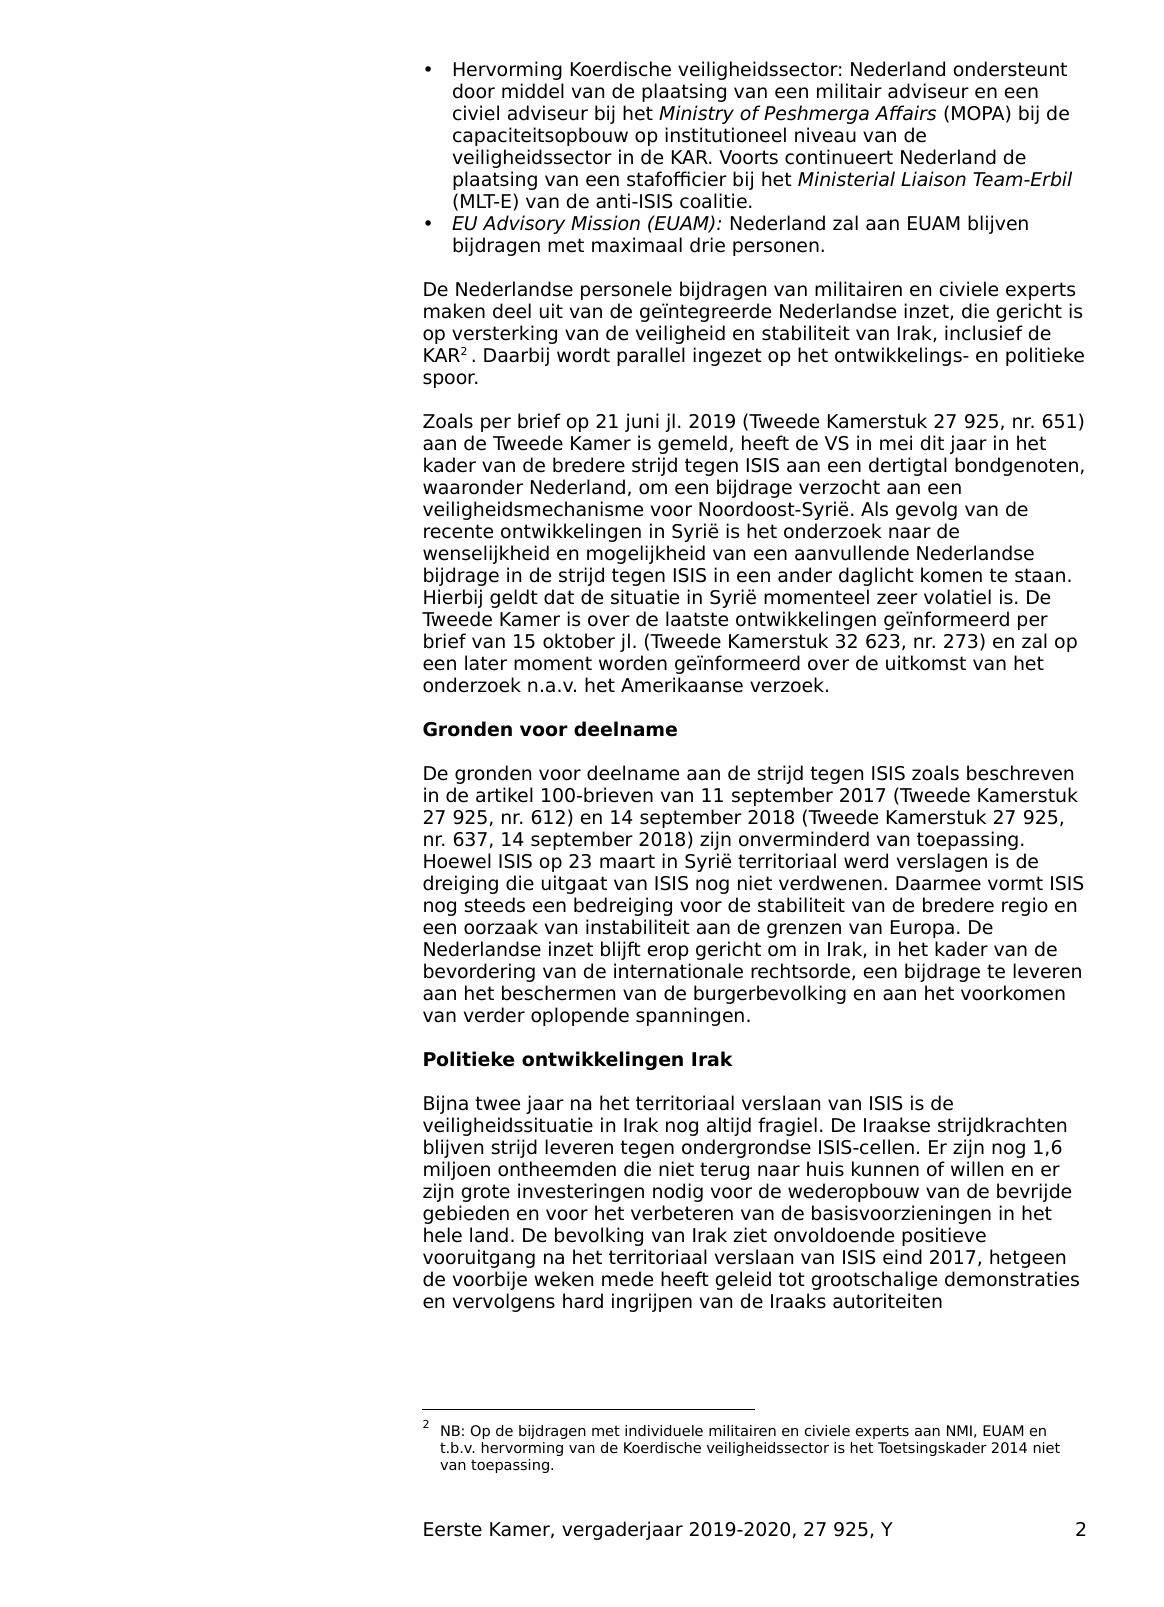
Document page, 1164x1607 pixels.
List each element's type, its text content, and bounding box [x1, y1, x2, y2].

text Bijna twee jaar na het territoriaal verslaan van ISIS is de veiligheidssituatie in Irak nog altijd fragiel. De Iraakse strijdkrachten blijven strijd leveren tegen ondergrondse ISIS-cellen. Er zijn nog 1,6 miljoen ontheemden die niet terug naar huis kunnen of willen en er zijn grote investeringen nodig voor de wederopbouw van de bevrijde gebieden en voor het verbeteren van de basisvoorzieningen in het hele land. De bevolking van Irak ziet onvoldoende positieve vooruitgang na het territoriaal verslaan van ISIS eind 2017, hetgeen de voorbije weken mede heeft geleid tot grootschalige demonstraties en vervolgens hard ingrijpen van de Iraaks autoriteiten [422, 1093, 1087, 1313]
subtitle Gronden voor deelname [422, 719, 1087, 741]
subtitle Politieke ontwikkelingen Irak [422, 1049, 1087, 1071]
text De Nederlandse personele bijdragen van militairen en civiele experts maken deel uit van de geïntegreerde Nederlandse inzet, die gericht is op versterking van de veiligheid en stabiliteit van Irak, inclusief de KAR. Daarbij wordt parallel ingezet op het ontwikkelings- en politieke spoor. [422, 279, 1087, 389]
text Zoals per brief op 21 juni jl. 2019 (Tweede Kamerstuk 27 925, nr. 651) aan de Tweede Kamer is gemeld, heeft de VS in mei dit jaar in het kader van de bredere strijd tegen ISIS aan een dertigtal bondgenoten, waaronder Nederland, om een bijdrage verzocht aan een veiligheidsmechanisme voor Noordoost-Syrië. Als gevolg van de recente ontwikkelingen in Syrië is het onderzoek naar de wenselijkheid en mogelijkheid van een aanvullende Nederlandse bijdrage in de strijd tegen ISIS in een ander daglicht komen te staan. Hierbij geldt dat de situatie in Syrië momenteel zeer volatiel is. De Tweede Kamer is over de laatste ontwikkelingen geïnformeerd per brief van 15 oktober jl. (Tweede Kamerstuk 32 623, nr. 273) en zal op een later moment worden geïnformeerd over de uitkomst van het onderzoek n.a.v. het Amerikaanse verzoek. [422, 411, 1087, 697]
text De gronden voor deelname aan de strijd tegen ISIS zoals beschreven in de artikel 100-brieven van 11 september 2017 (Tweede Kamerstuk 27 925, nr. 612) en 14 september 2018 (Tweede Kamerstuk 27 925, nr. 637, 14 september 2018) zijn onverminderd van toepassing. Hoewel ISIS op 23 maart in Syrië territoriaal werd verslagen is de dreiging die uitgaat van ISIS nog niet verdwenen. Daarmee vormt ISIS nog steeds een bedreiging voor de stabiliteit van de bredere regio en een oorzaak van instabiliteit aan de grenzen van Europa. De Nederlandse inzet blijft erop gericht om in Irak, in het kader van de bevordering van de internationale rechtsorde, een bijdrage te leveren aan het beschermen van de burgerbevolking en aan het voorkomen van verder oplopende spanningen. [422, 763, 1087, 1027]
text • Hervorming Koerdische veiligheidssector: Nederland ondersteunt door middel van de plaatsing van een militair adviseur en een civiel adviseur bij het Ministry of Peshmerga Affairs (MOPA) bij de capaciteitsopbouw op institutioneel niveau van de veiligheidssector in de KAR. Voorts continueert Nederland de plaatsing van een stafofficier bij het Ministerial Liaison Team-Erbil (MLT-E) van de anti-ISIS coalitie. [422, 59, 1087, 213]
text • EU Advisory Mission (EUAM): Nederland zal aan EUAM blijven bijdragen met maximaal drie personen. [422, 213, 1087, 257]
text NB: Op de bijdragen met individuele militairen en civiele experts aan NMI, EUAM en t.b.v. hervorming van de Koerdische veiligheidssector is het Toetsingskader 2014 niet van toepassing. [422, 1418, 1087, 1474]
